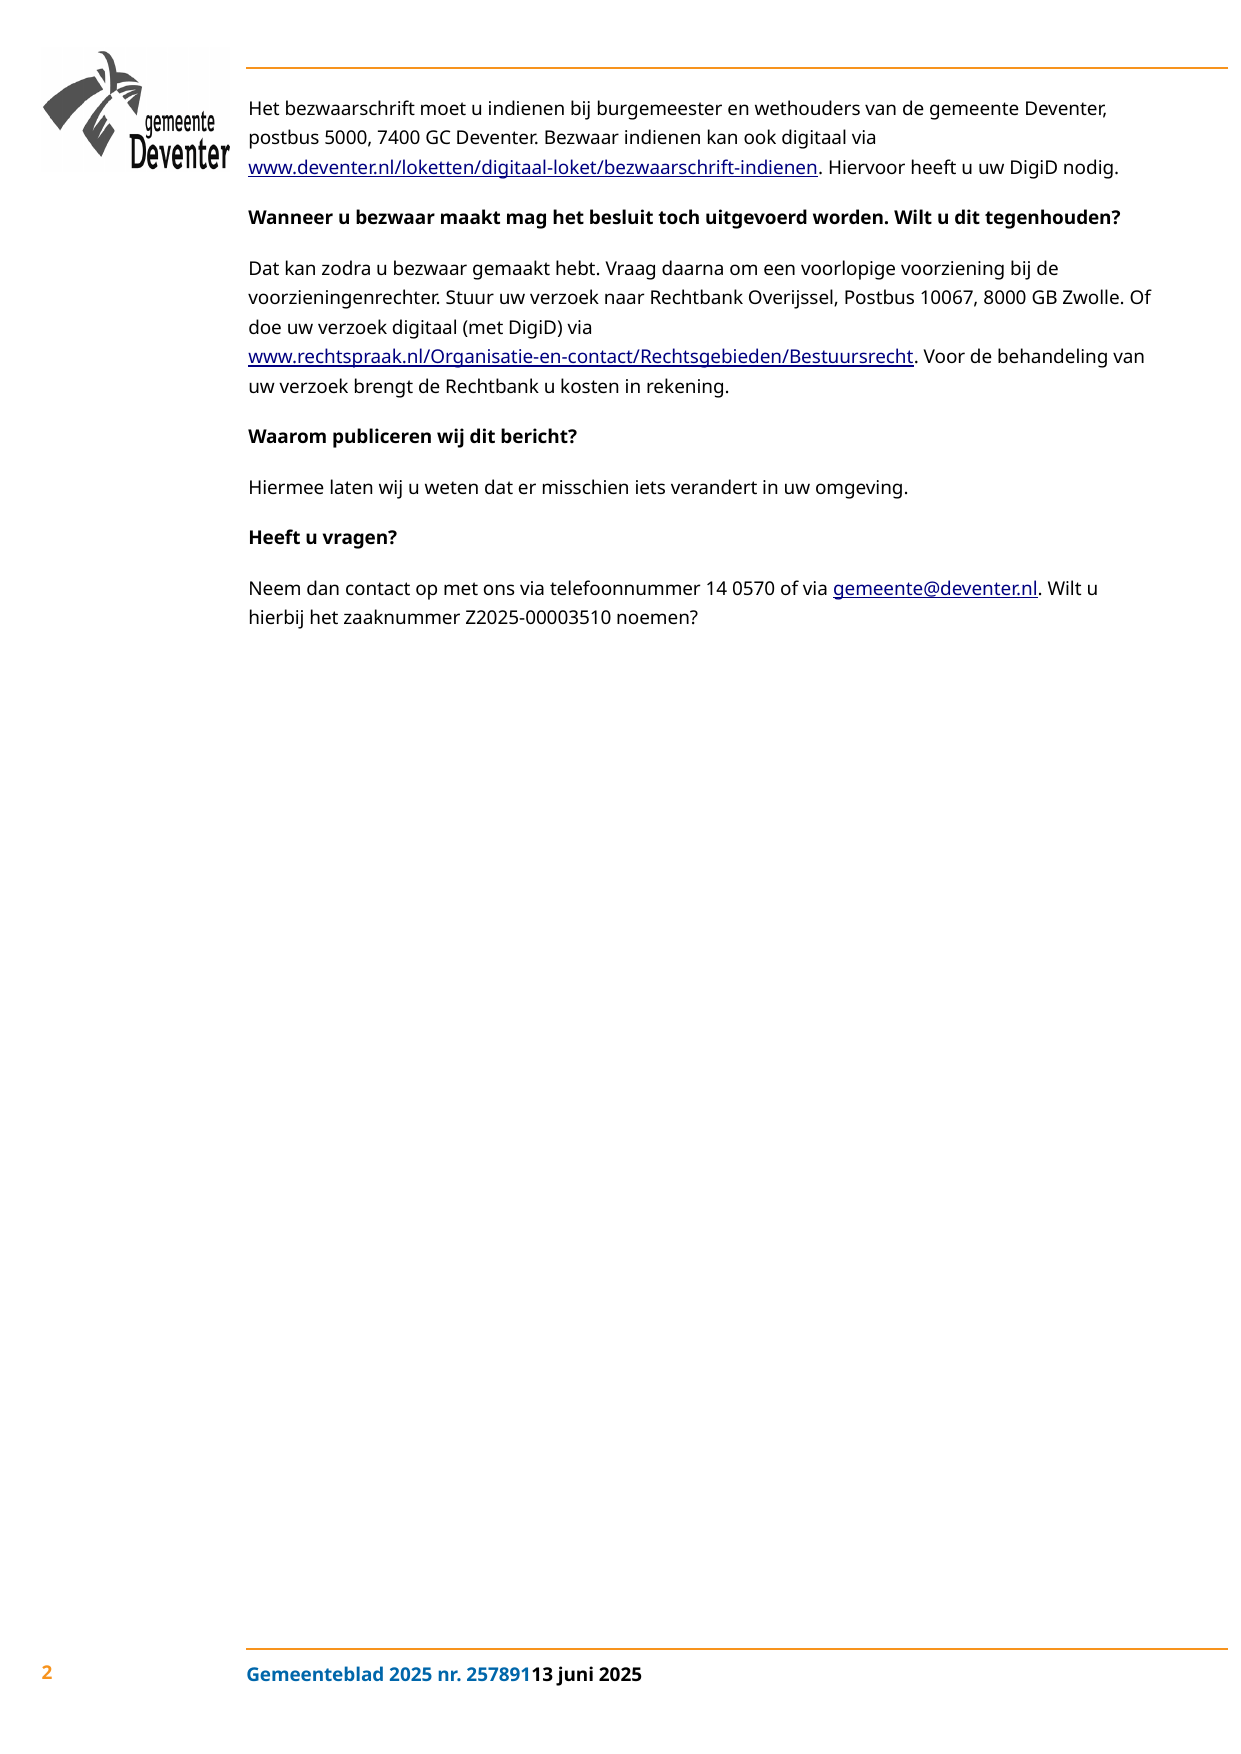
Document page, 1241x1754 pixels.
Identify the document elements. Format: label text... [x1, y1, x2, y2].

picture [41, 47, 231, 172]
text Hiermee laten wij u weten dat er misschien iets verandert in uw omgeving. [248, 474, 1152, 500]
text Wanneer u bezwaar maakt mag het besluit toch uitgevoerd worden. Wilt u dit tegenhouden? [248, 204, 1152, 230]
text Dat kan zodra u bezwaar gemaakt hebt. Vraag daarna om een voorlopige voorziening bij de voorzieningenrechter. Stuur uw verzoek naar Rechtbank Overijssel, Postbus 10067, 8000 GB Zwolle. Of doe uw verzoek digitaal (met DigiD) via www.rechtspraak.nl/Organisatie-en-contact/Rechtsgebieden/Bestuursrecht. Voor de behandeling van uw verzoek brengt de Rechtbank u kosten in rekening. [248, 255, 1152, 399]
text Waarom publiceren wij dit bericht? [248, 423, 1152, 449]
text Heeft u vragen? [248, 524, 1152, 550]
text Neem dan contact op met ons via telefoonnummer 14 0570 of via gemeente@deventer.nl. Wilt u hierbij het zaaknummer Z2025-00003510 noemen? [248, 575, 1152, 630]
text Het bezwaarschrift moet u indienen bij burgemeester en wethouders van de gemeente Deventer, postbus 5000, 7400 GC Deventer. Bezwaar indienen kan ook digitaal via www.deventer.nl/loketten/digitaal-loket/bezwaarschrift-indienen. Hiervoor heeft u uw DigiD nodig. [248, 95, 1152, 180]
